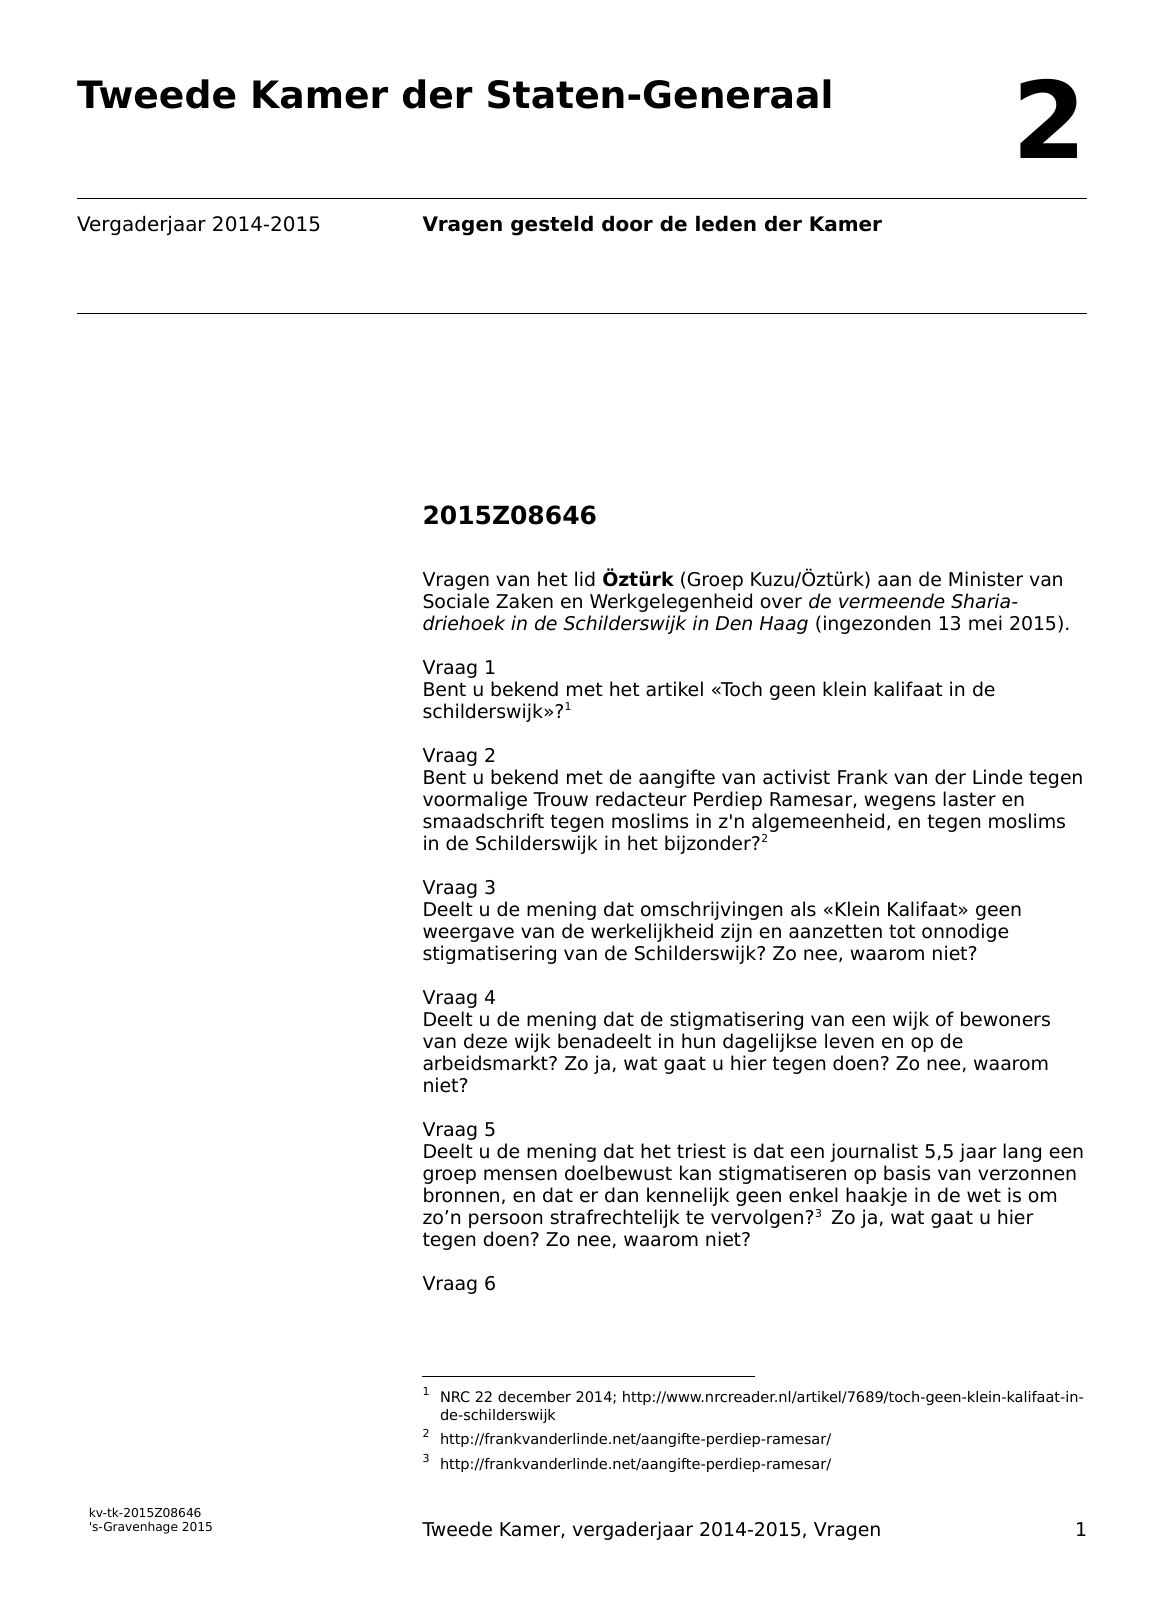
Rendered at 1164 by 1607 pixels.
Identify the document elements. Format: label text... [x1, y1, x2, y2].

text Bent u bekend met de aangifte van activist Frank van der Linde tegen voormalige Trouw redacteur Perdiep Ramesar, wegens laster en smaadschrift tegen moslims in z'n algemeenheid, en tegen moslims in de Schilderswijk in het bijzonder? [422, 767, 1087, 855]
text Deelt u de mening dat omschrijvingen als «Klein Kalifaat» geen weergave van de werkelijkheid zijn en aanzetten tot onnodige stigmatisering van de Schilderswijk? Zo nee, waarom niet? [422, 899, 1087, 965]
text http://frankvanderlinde.net/aangifte-perdiep-ramesar/ [422, 1427, 1087, 1449]
text Vraag 5 [422, 1119, 1087, 1141]
text Vragen van het lid Öztürk (Groep Kuzu/Öztürk) aan de Minister van Sociale Zaken en Werkgelegenheid over de vermeende Sharia-driehoek in de Schilderswijk in Den Haag (ingezonden 13 mei 2015). [422, 569, 1087, 635]
text NRC 22 december 2014; http://www.nrcreader.nl/artikel/7689/toch-geen-klein-kalifaat-in-de-schilderswijk [422, 1385, 1087, 1424]
text 's-Gravenhage 2015 [88, 1520, 323, 1534]
text Vraag 3 [422, 877, 1087, 899]
table_cell Vergaderjaar 2014-2015 [77, 199, 422, 313]
text Vraag 4 [422, 987, 1087, 1009]
text Bent u bekend met het artikel «Toch geen klein kalifaat in de schilderswijk»? [422, 679, 1087, 723]
table_header 2 [886, 59, 1087, 198]
text http://frankvanderlinde.net/aangifte-perdiep-ramesar/ [422, 1452, 1087, 1474]
text 2015Z08646 [422, 501, 1087, 531]
text Vraag 1 [422, 657, 1087, 679]
text Deelt u de mening dat het triest is dat een journalist 5,5 jaar lang een groep mensen doelbewust kan stigmatiseren op basis van verzonnen bronnen, en dat er dan kennelijk geen enkel haakje in de wet is om zo’n persoon strafrechtelijk te vervolgen? Zo ja, wat gaat u hier tegen doen? Zo nee, waarom niet? [422, 1141, 1087, 1251]
text Deelt u de mening dat de stigmatisering van een wijk of bewoners van deze wijk benadeelt in hun dagelijkse leven en op de arbeidsmarkt? Zo ja, wat gaat u hier tegen doen? Zo nee, waarom niet? [422, 1009, 1087, 1097]
text Vraag 2 [422, 745, 1087, 767]
table_cell Vragen gesteld door de leden der Kamer [422, 199, 1087, 313]
text Vraag 6 [422, 1273, 1087, 1295]
text kv-tk-2015Z08646 [88, 1506, 323, 1520]
table_header Tweede Kamer der Staten-Generaal [77, 59, 886, 198]
